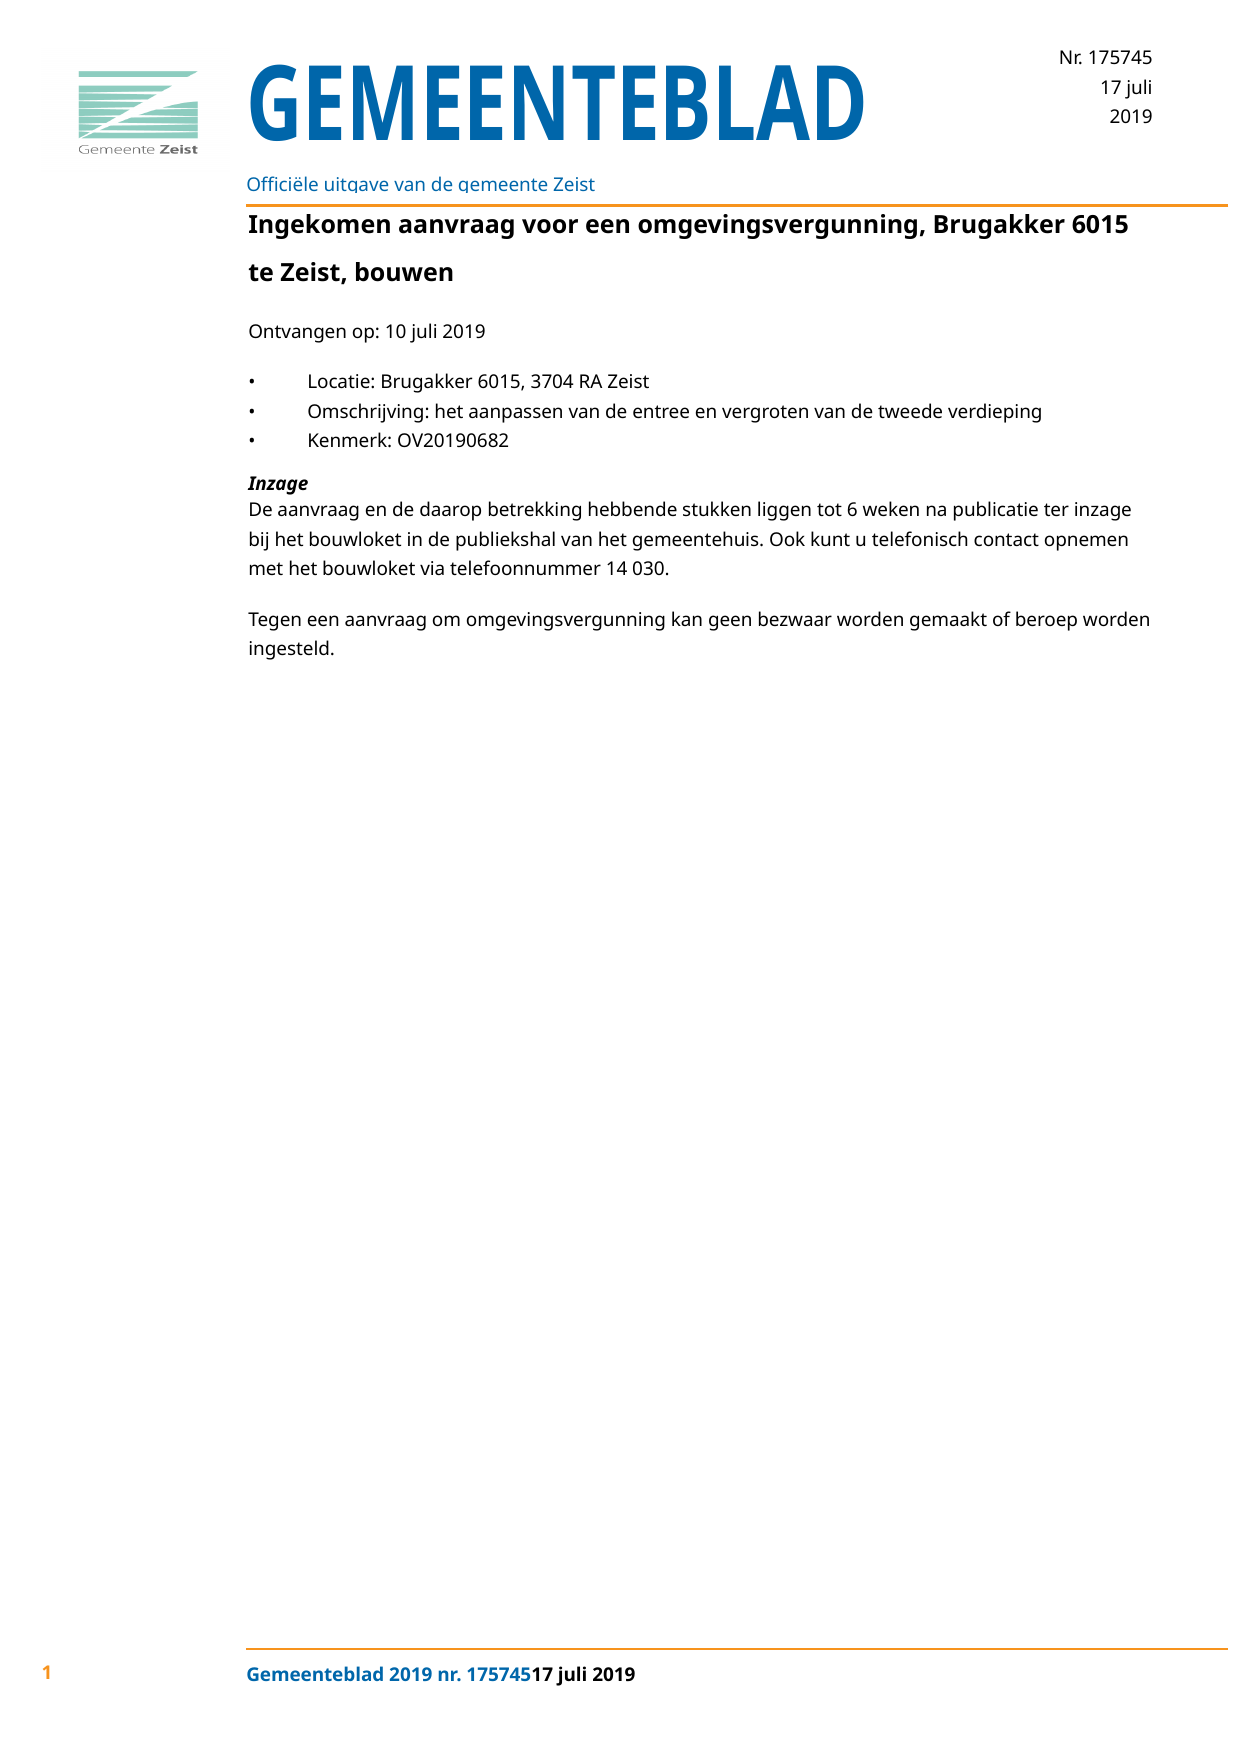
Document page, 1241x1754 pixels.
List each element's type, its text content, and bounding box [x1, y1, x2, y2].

list Locatie: Brugakker 6015, 3704 RA Zeist [248, 368, 1152, 394]
text Ontvangen op: 10 juli 2019 [248, 318, 1152, 344]
text Ingekomen aanvraag voor een omgevingsvergunning, Brugakker 6015 te Zeist, bouwen [248, 207, 1152, 288]
text Inzage [248, 471, 1152, 496]
text Tegen een aanvraag om omgevingsvergunning kan geen bezwaar worden gemaakt of beroep worden ingesteld. [248, 606, 1152, 661]
list Omschrijving: het aanpassen van de entree en vergroten van de tweede verdieping [248, 398, 1152, 424]
picture [41, 47, 231, 172]
text De aanvraag en de daarop betrekking hebbende stukken liggen tot 6 weken na publicatie ter inzage bij het bouwloket in de publiekshal van het gemeentehuis. Ook kunt u telefonisch contact opnemen met het bouwloket via telefoonnummer 14 030. [248, 496, 1152, 581]
list Kenmerk: OV20190682 [248, 427, 1152, 453]
